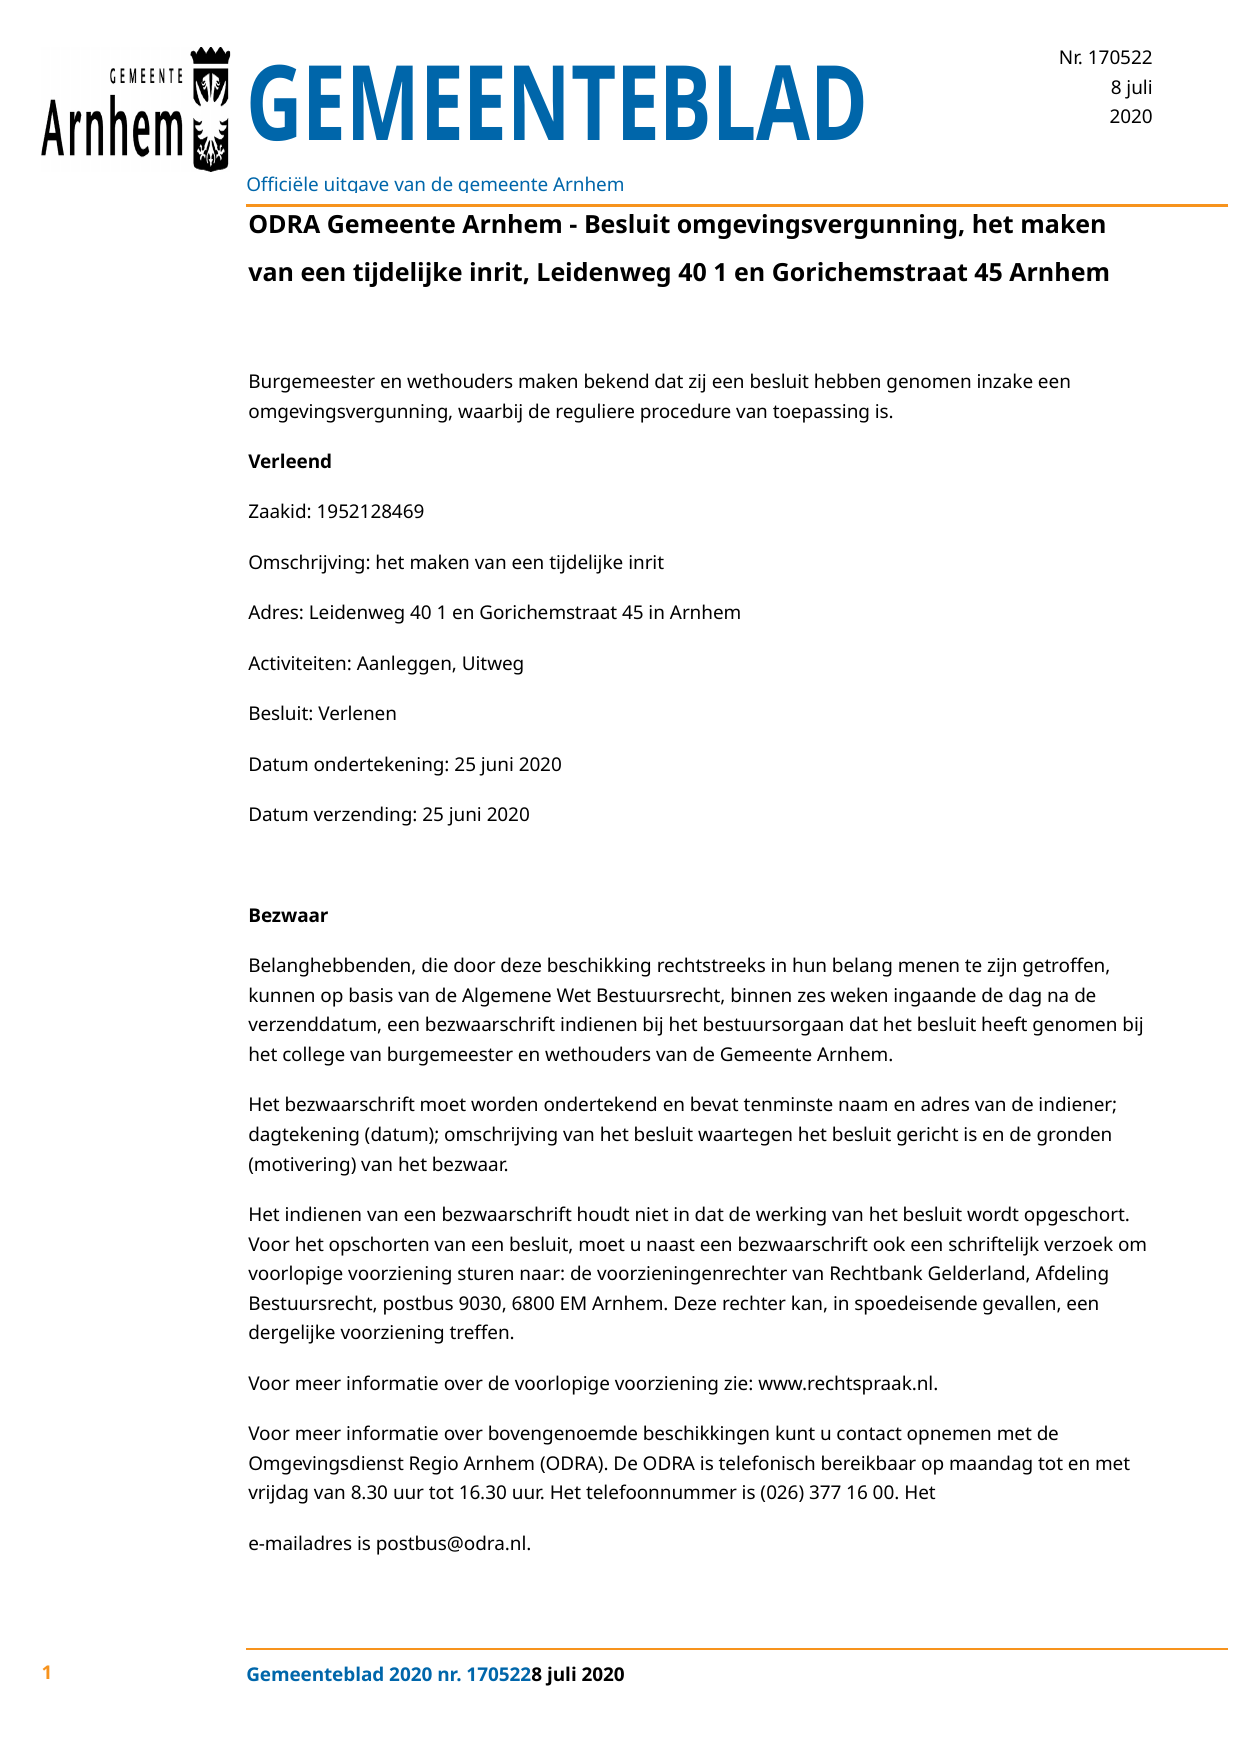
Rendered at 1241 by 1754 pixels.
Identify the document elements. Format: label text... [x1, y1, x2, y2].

text Datum ondertekening: 25 juni 2020 [248, 751, 1152, 777]
text Zaakid: 1952128469 [248, 499, 1152, 524]
text Bezwaar [248, 902, 1152, 928]
text ODRA Gemeente Arnhem - Besluit omgevingsvergunning, het maken van een tijdelijke inrit, Leidenweg 40 1 en Gorichemstraat 45 Arnhem [248, 207, 1152, 288]
text Omschrijving: het maken van een tijdelijke inrit [248, 549, 1152, 575]
text Verleend [248, 448, 1152, 474]
text e-mailadres is postbus@odra.nl. [248, 1530, 1152, 1556]
text Voor meer informatie over bovengenoemde beschikkingen kunt u contact opnemen met de Omgevingsdienst Regio Arnhem (ODRA). De ODRA is telefonisch bereikbaar op maandag tot en met vrijdag van 8.30 uur tot 16.30 uur. Het telefoonnummer is (026) 377 16 00. Het [248, 1420, 1152, 1505]
text Voor meer informatie over de voorlopige voorziening zie: www.rechtspraak.nl. [248, 1370, 1152, 1396]
text Datum verzending: 25 juni 2020 [248, 801, 1152, 827]
text Het bezwaarschrift moet worden ondertekend en bevat tenminste naam en adres van de indiener; dagtekening (datum); omschrijving van het besluit waartegen het besluit gericht is en de gronden (motivering) van het bezwaar. [248, 1092, 1152, 1177]
text Burgemeester en wethouders maken bekend dat zij een besluit hebben genomen inzake een omgevingsvergunning, waarbij de reguliere procedure van toepassing is. [248, 368, 1152, 424]
text Activiteiten: Aanleggen, Uitweg [248, 650, 1152, 676]
text Belanghebbenden, die door deze beschikking rechtstreeks in hun belang menen te zijn getroffen, kunnen op basis van de Algemene Wet Bestuursrecht, binnen zes weken ingaande de dag na de verzenddatum, een bezwaarschrift indienen bij het bestuursorgaan dat het besluit heeft genomen bij het college van burgemeester en wethouders van de Gemeente Arnhem. [248, 952, 1152, 1067]
text Adres: Leidenweg 40 1 en Gorichemstraat 45 in Arnhem [248, 599, 1152, 625]
picture [41, 47, 231, 172]
text Het indienen van een bezwaarschrift houdt niet in dat de werking van het besluit wordt opgeschort. Voor het opschorten van een besluit, moet u naast een bezwaarschrift ook een schriftelijk verzoek om voorlopige voorziening sturen naar: de voorzieningenrechter van Rechtbank Gelderland, Afdeling Bestuursrecht, postbus 9030, 6800 EM Arnhem. Deze rechter kan, in spoedeisende gevallen, een dergelijke voorziening treffen. [248, 1201, 1152, 1345]
text Besluit: Verlenen [248, 700, 1152, 726]
